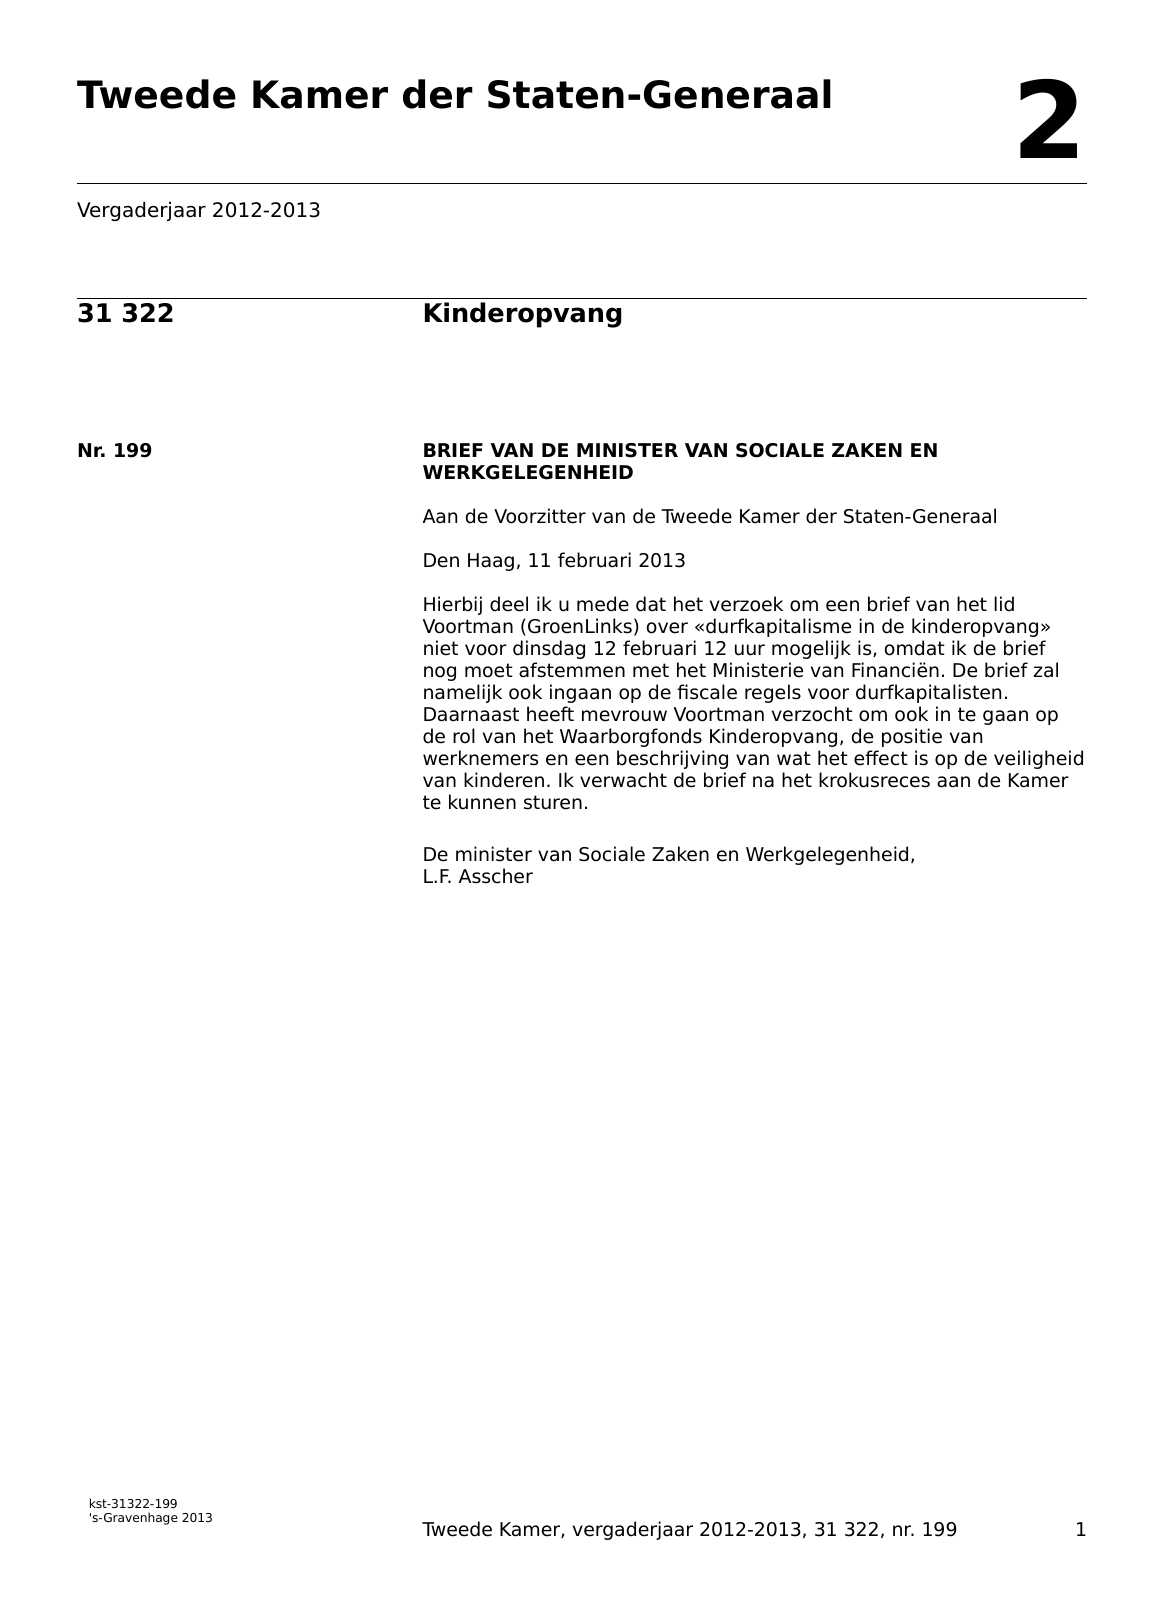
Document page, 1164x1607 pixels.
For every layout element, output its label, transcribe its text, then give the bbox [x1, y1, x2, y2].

text kst-31322-199 [88, 1497, 323, 1511]
text De minister van Sociale Zaken en Werkgelegenheid, L.F. Asscher [422, 844, 1087, 888]
table_header Tweede Kamer der Staten-Generaal [77, 59, 886, 183]
text Den Haag, 11 februari 2013 [422, 550, 1087, 572]
table_cell Vergaderjaar 2012-2013 [77, 184, 1087, 298]
table_header 2 [886, 59, 1087, 183]
text Hierbij deel ik u mede dat het verzoek om een brief van het lid Voortman (GroenLinks) over «durfkapitalisme in de kinderopvang» niet voor dinsdag 12 februari 12 uur mogelijk is, omdat ik de brief nog moet afstemmen met het Ministerie van Financiën. De brief zal namelijk ook ingaan op de fiscale regels voor durfkapitalisten. Daarnaast heeft mevrouw Voortman verzocht om ook in te gaan op de rol van het Waarborgfonds Kinderopvang, de positie van werknemers en een beschrijving van wat het effect is op de veiligheid van kinderen. Ik verwacht de brief na het krokusreces aan de Kamer te kunnen sturen. [422, 594, 1087, 814]
text Aan de Voorzitter van de Tweede Kamer der Staten-Generaal [422, 506, 1087, 528]
subtitle Nr. 199 BRIEF VAN DE MINISTER VAN SOCIALE ZAKEN EN WERKGELEGENHEID [77, 440, 1087, 484]
subtitle 31 322 Kinderopvang [77, 299, 1087, 329]
text 's-Gravenhage 2013 [88, 1511, 323, 1525]
